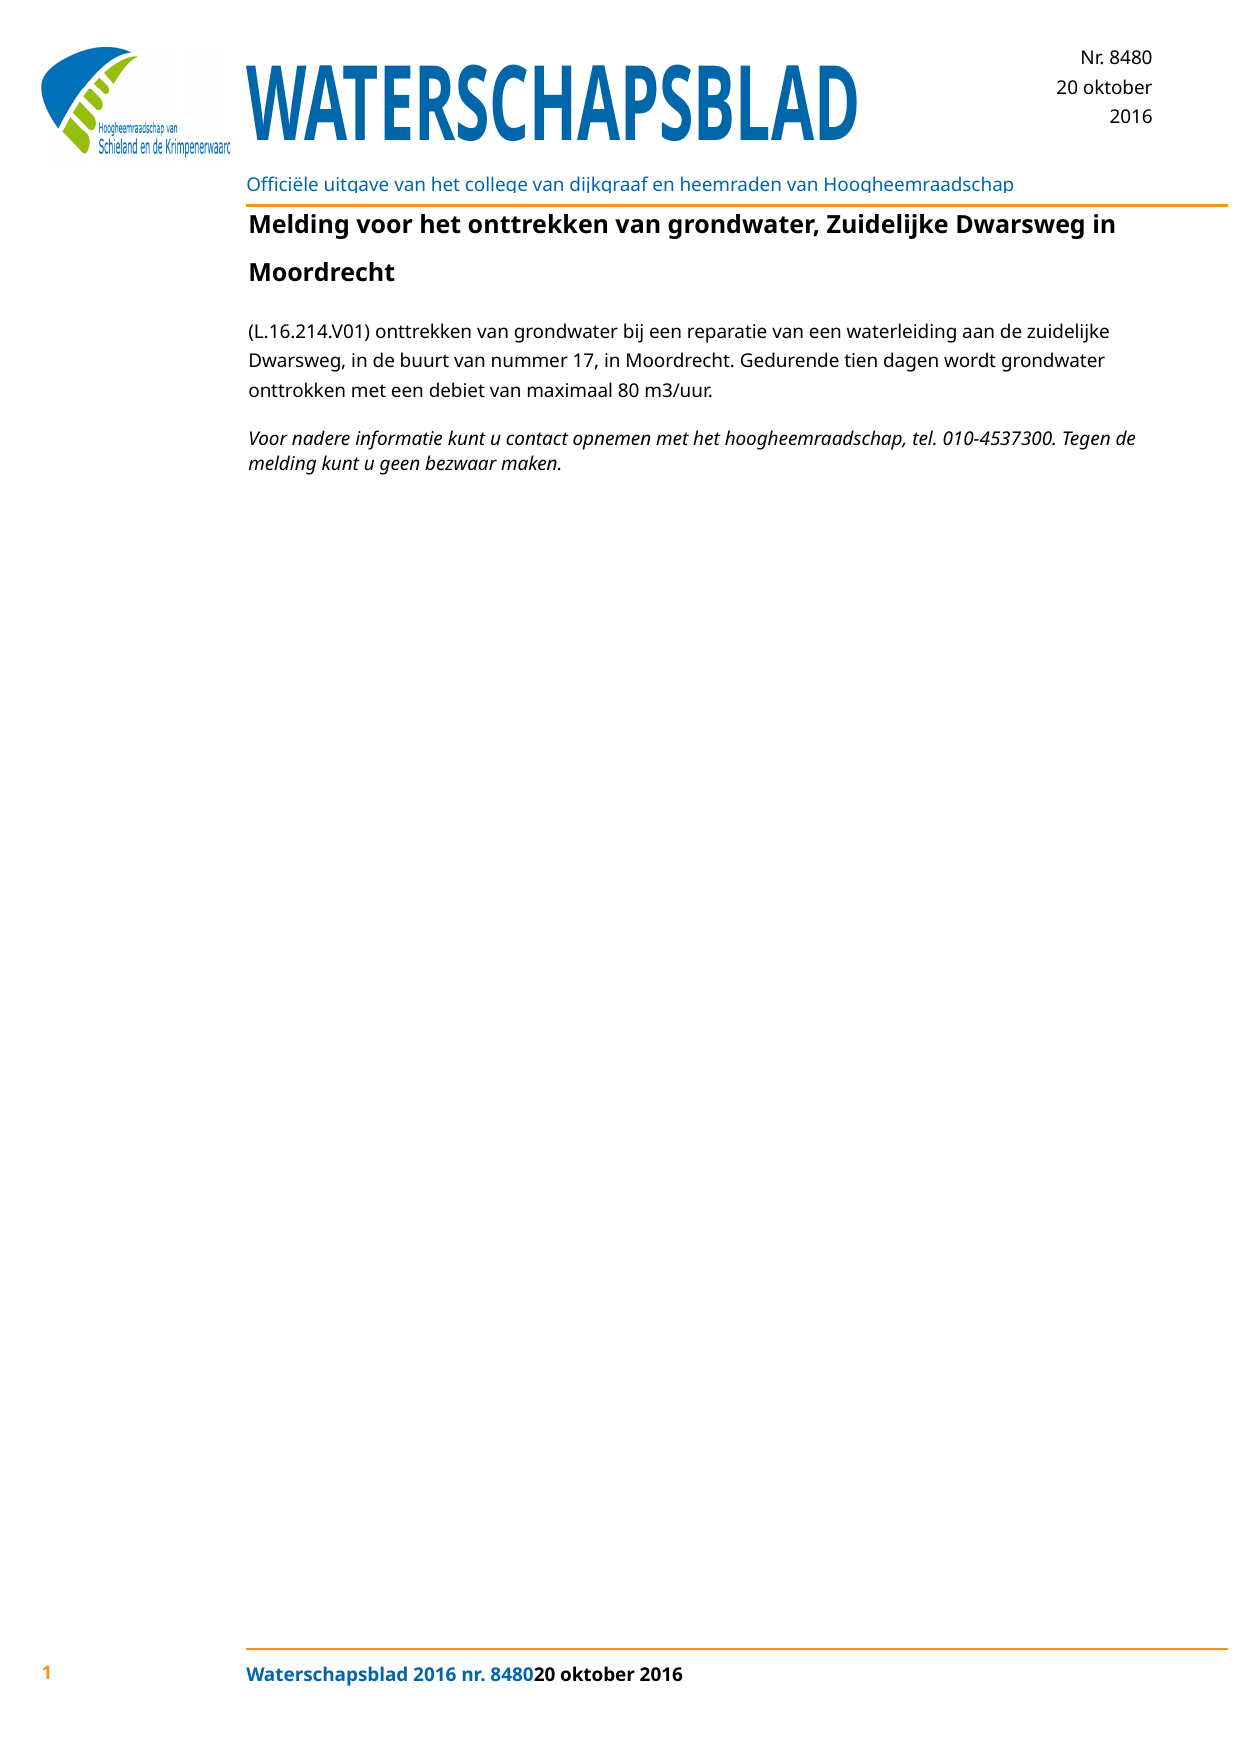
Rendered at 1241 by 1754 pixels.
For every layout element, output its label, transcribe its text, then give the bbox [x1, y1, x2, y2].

picture [41, 47, 231, 172]
text Melding voor het onttrekken van grondwater, Zuidelijke Dwarsweg in Moordrecht [248, 207, 1152, 288]
text (L.16.214.V01) onttrekken van grondwater bij een reparatie van een waterleiding aan de zuidelijke Dwarsweg, in de buurt van nummer 17, in Moordrecht. Gedurende tien dagen wordt grondwater onttrokken met een debiet van maximaal 80 m3/uur. [248, 318, 1152, 403]
text Voor nadere informatie kunt u contact opnemen met het hoogheemraadschap, tel. 010-4537300. Tegen de melding kunt u geen bezwaar maken. [248, 425, 1152, 476]
